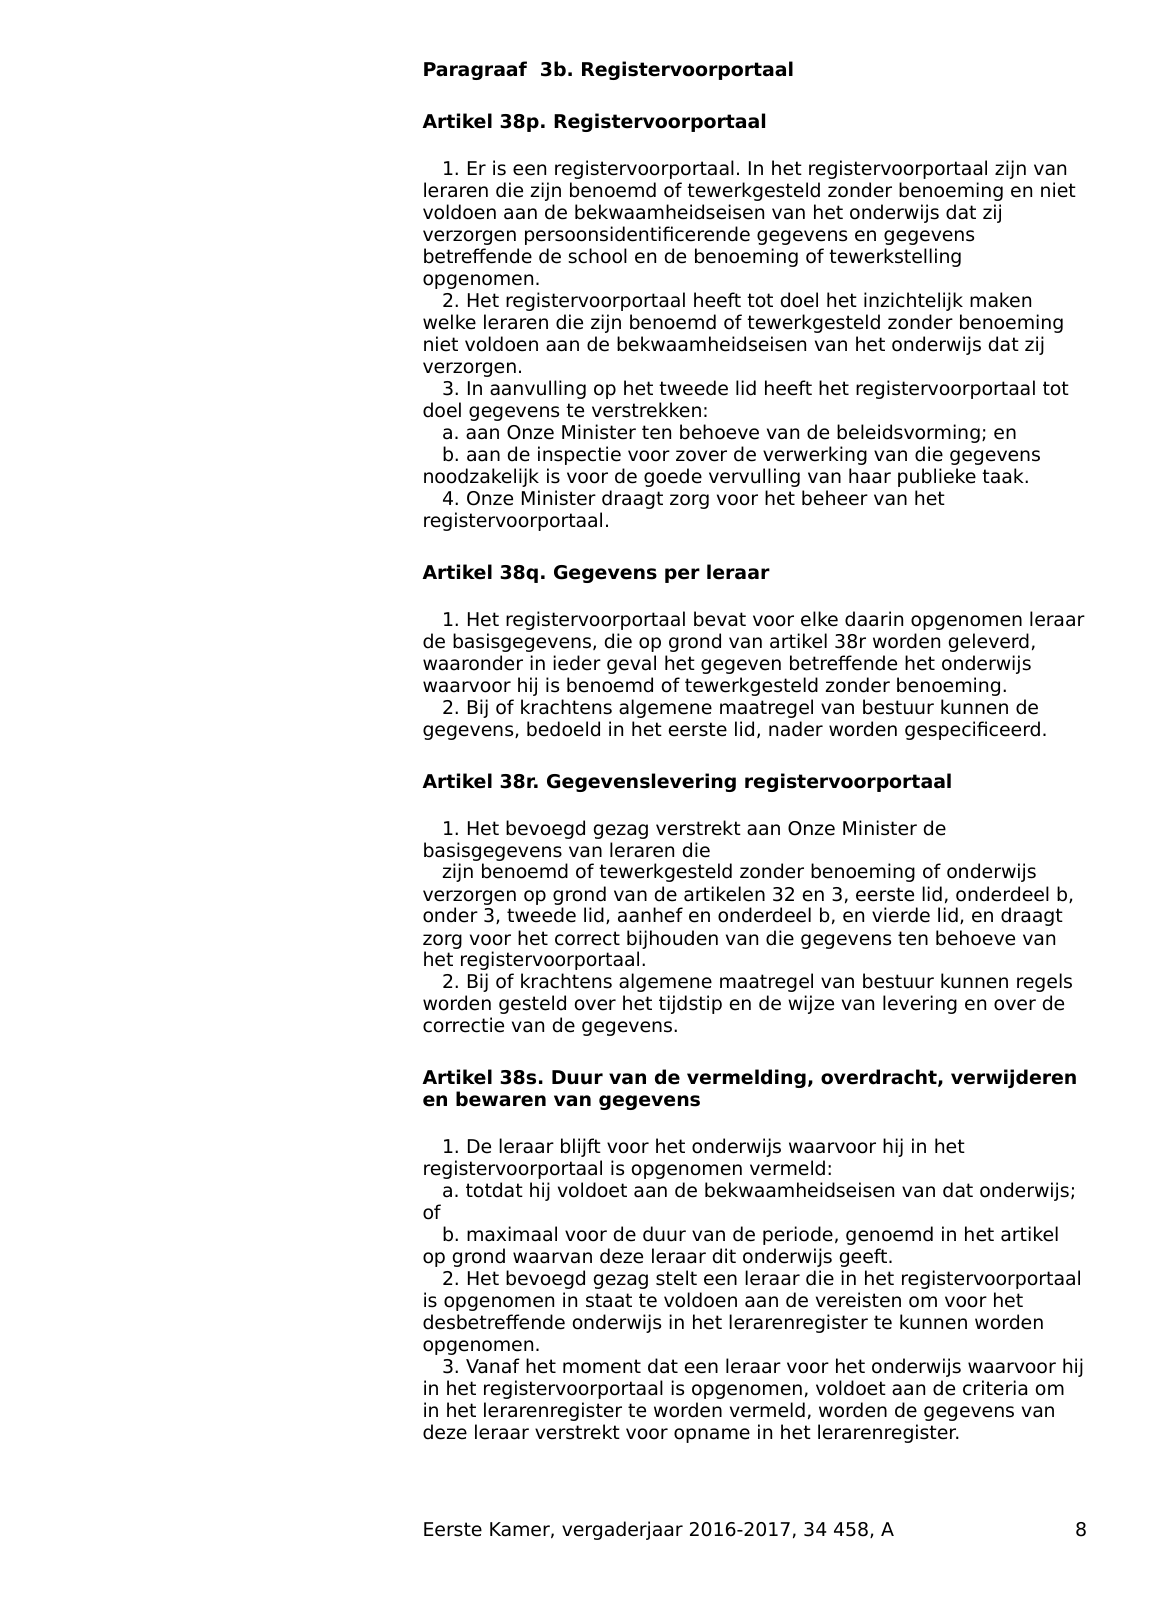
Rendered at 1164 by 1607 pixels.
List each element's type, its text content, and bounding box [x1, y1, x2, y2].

text b. aan de inspectie voor zover de verwerking van die gegevens noodzakelijk is voor de goede vervulling van haar publieke taak. [422, 444, 1087, 488]
text b. maximaal voor de duur van de periode, genoemd in het artikel op grond waarvan deze leraar dit onderwijs geeft. [422, 1224, 1087, 1268]
text 1. Het bevoegd gezag verstrekt aan Onze Minister de basisgegevens van leraren die [422, 817, 1087, 861]
text 4. Onze Minister draagt zorg voor het beheer van het registervoorportaal. [422, 488, 1087, 532]
text zijn benoemd of tewerkgesteld zonder benoeming of onderwijs verzorgen op grond van de artikelen 32 en 3, eerste lid, onderdeel b, onder 3, tweede lid, aanhef en onderdeel b, en vierde lid, en draagt zorg voor het correct bijhouden van die gegevens ten behoeve van het registervoorportaal. [422, 861, 1087, 971]
text 1. Het registervoorportaal bevat voor elke daarin opgenomen leraar de basisgegevens, die op grond van artikel 38r worden geleverd, waaronder in ieder geval het gegeven betreffende het onderwijs waarvoor hij is benoemd of tewerkgesteld zonder benoeming. [422, 609, 1087, 697]
text 2. Bij of krachtens algemene maatregel van bestuur kunnen de gegevens, bedoeld in het eerste lid, nader worden gespecificeerd. [422, 697, 1087, 741]
text 2. Bij of krachtens algemene maatregel van bestuur kunnen regels worden gesteld over het tijdstip en de wijze van levering en over de correctie van de gegevens. [422, 971, 1087, 1037]
subtitle Paragraaf 3b. Registervoorportaal [422, 59, 1087, 81]
text 2. Het registervoorportaal heeft tot doel het inzichtelijk maken welke leraren die zijn benoemd of tewerkgesteld zonder benoeming niet voldoen aan de bekwaamheidseisen van het onderwijs dat zij verzorgen. [422, 290, 1087, 378]
text a. totdat hij voldoet aan de bekwaamheidseisen van dat onderwijs; of [422, 1180, 1087, 1224]
text 3. Vanaf het moment dat een leraar voor het onderwijs waarvoor hij in het registervoorportaal is opgenomen, voldoet aan de criteria om in het lerarenregister te worden vermeld, worden de gegevens van deze leraar verstrekt voor opname in het lerarenregister. [422, 1356, 1087, 1444]
text a. aan Onze Minister ten behoeve van de beleidsvorming; en [422, 422, 1087, 444]
subtitle Artikel 38s. Duur van de vermelding, overdracht, verwijderen en bewaren van gegevens [422, 1067, 1087, 1111]
subtitle Artikel 38q. Gegevens per leraar [422, 562, 1087, 584]
text 1. De leraar blijft voor het onderwijs waarvoor hij in het registervoorportaal is opgenomen vermeld: [422, 1136, 1087, 1180]
text 3. In aanvulling op het tweede lid heeft het registervoorportaal tot doel gegevens te verstrekken: [422, 378, 1087, 422]
text 1. Er is een registervoorportaal. In het registervoorportaal zijn van leraren die zijn benoemd of tewerkgesteld zonder benoeming en niet voldoen aan de bekwaamheidseisen van het onderwijs dat zij verzorgen persoonsidentificerende gegevens en gegevens betreffende de school en de benoeming of tewerkstelling opgenomen. [422, 158, 1087, 290]
subtitle Artikel 38p. Registervoorportaal [422, 111, 1087, 133]
subtitle Artikel 38r. Gegevenslevering registervoorportaal [422, 771, 1087, 792]
text 2. Het bevoegd gezag stelt een leraar die in het registervoorportaal is opgenomen in staat te voldoen aan de vereisten om voor het desbetreffende onderwijs in het lerarenregister te kunnen worden opgenomen. [422, 1268, 1087, 1356]
